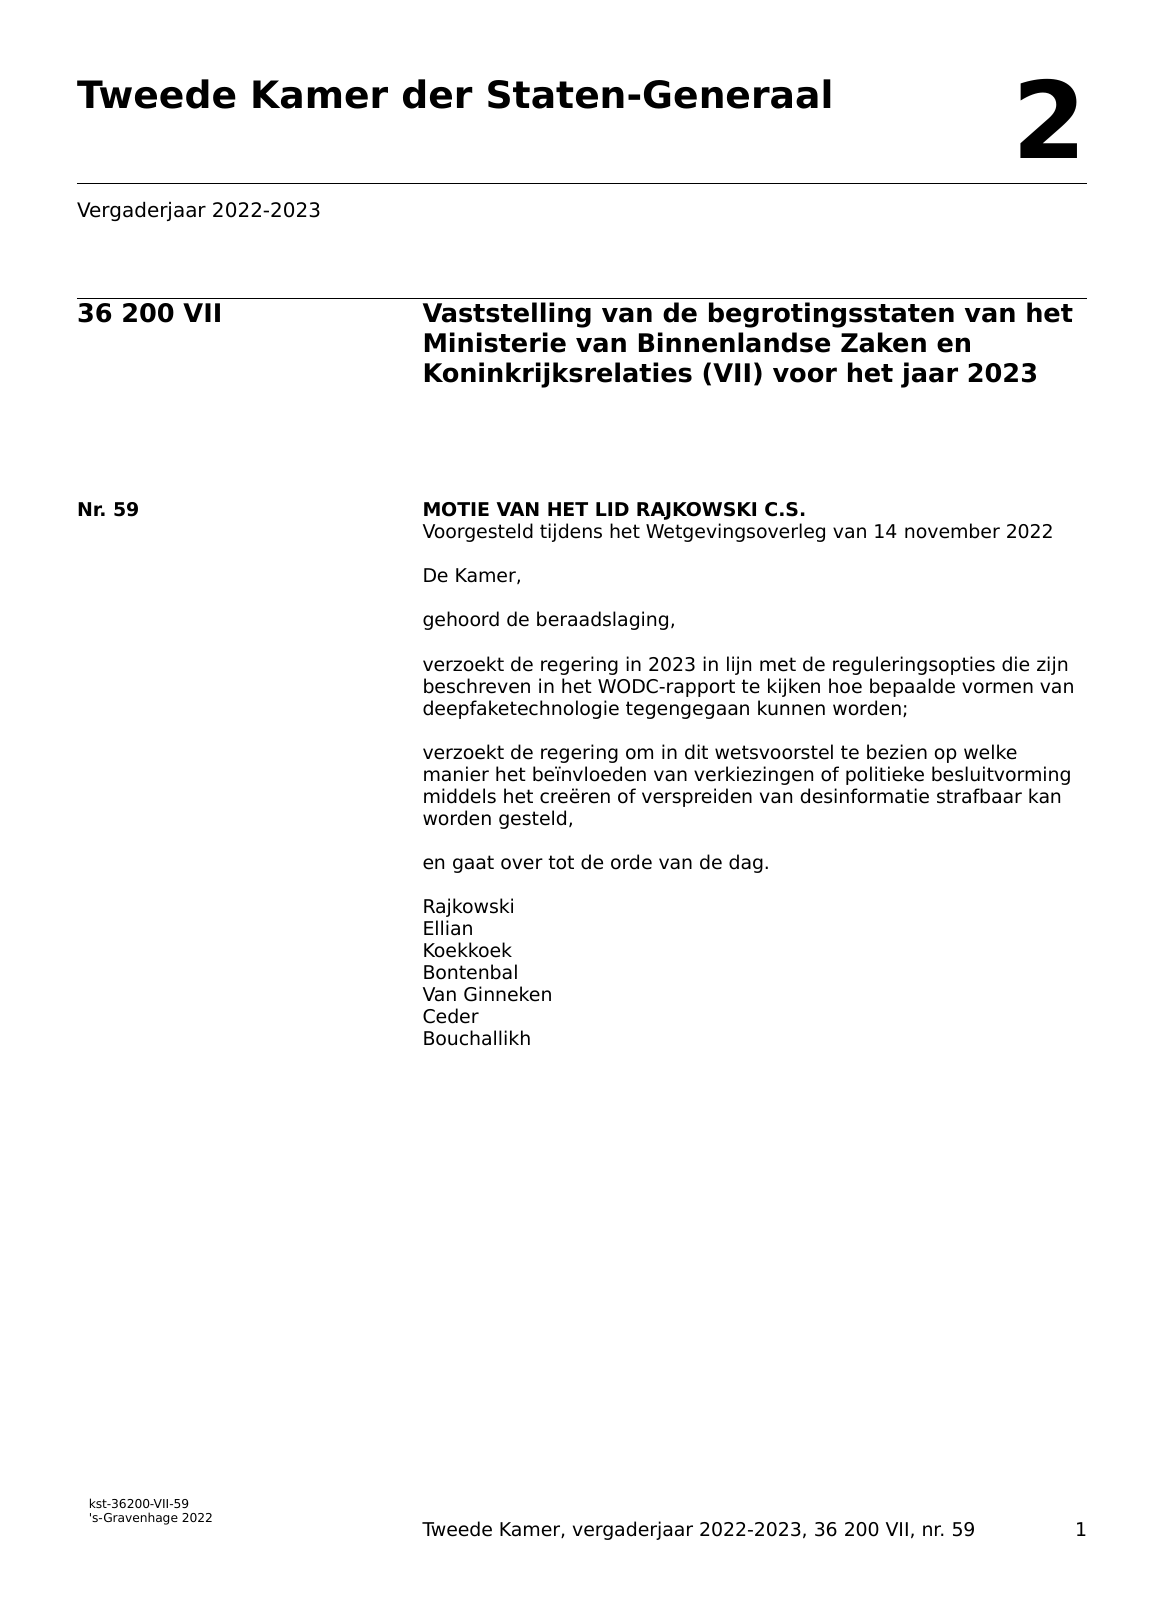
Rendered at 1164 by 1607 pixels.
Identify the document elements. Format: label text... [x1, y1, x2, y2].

text verzoekt de regering in 2023 in lijn met de reguleringsopties die zijn beschreven in het WODC-rapport te kijken hoe bepaalde vormen van deepfaketechnologie tegengegaan kunnen worden; [422, 653, 1087, 719]
table_header 2 [886, 59, 1087, 183]
table_header Tweede Kamer der Staten-Generaal [77, 59, 886, 183]
text Koekkoek [422, 940, 1087, 962]
text Bontenbal [422, 962, 1087, 984]
text Voorgesteld tijdens het Wetgevingsoverleg van 14 november 2022 [422, 521, 1087, 543]
subtitle 36 200 VII Vaststelling van de begrotingsstaten van het Ministerie van Binnenlandse Zaken en Koninkrijksrelaties (VII) voor het jaar 2023 [77, 299, 1087, 388]
text De Kamer, [422, 565, 1087, 587]
text 's-Gravenhage 2022 [88, 1511, 323, 1525]
text Van Ginneken [422, 984, 1087, 1006]
table_cell Vergaderjaar 2022-2023 [77, 184, 1087, 298]
subtitle Nr. 59 MOTIE VAN HET LID RAJKOWSKI C.S. [77, 499, 1087, 521]
text gehoord de beraadslaging, [422, 609, 1087, 631]
text Bouchallikh [422, 1028, 1087, 1050]
text Ceder [422, 1006, 1087, 1028]
text en gaat over tot de orde van de dag. [422, 852, 1087, 874]
text Ellian [422, 918, 1087, 940]
text Rajkowski [422, 896, 1087, 918]
text verzoekt de regering om in dit wetsvoorstel te bezien op welke manier het beïnvloeden van verkiezingen of politieke besluitvorming middels het creëren of verspreiden van desinformatie strafbaar kan worden gesteld, [422, 742, 1087, 829]
text kst-36200-VII-59 [88, 1497, 323, 1511]
